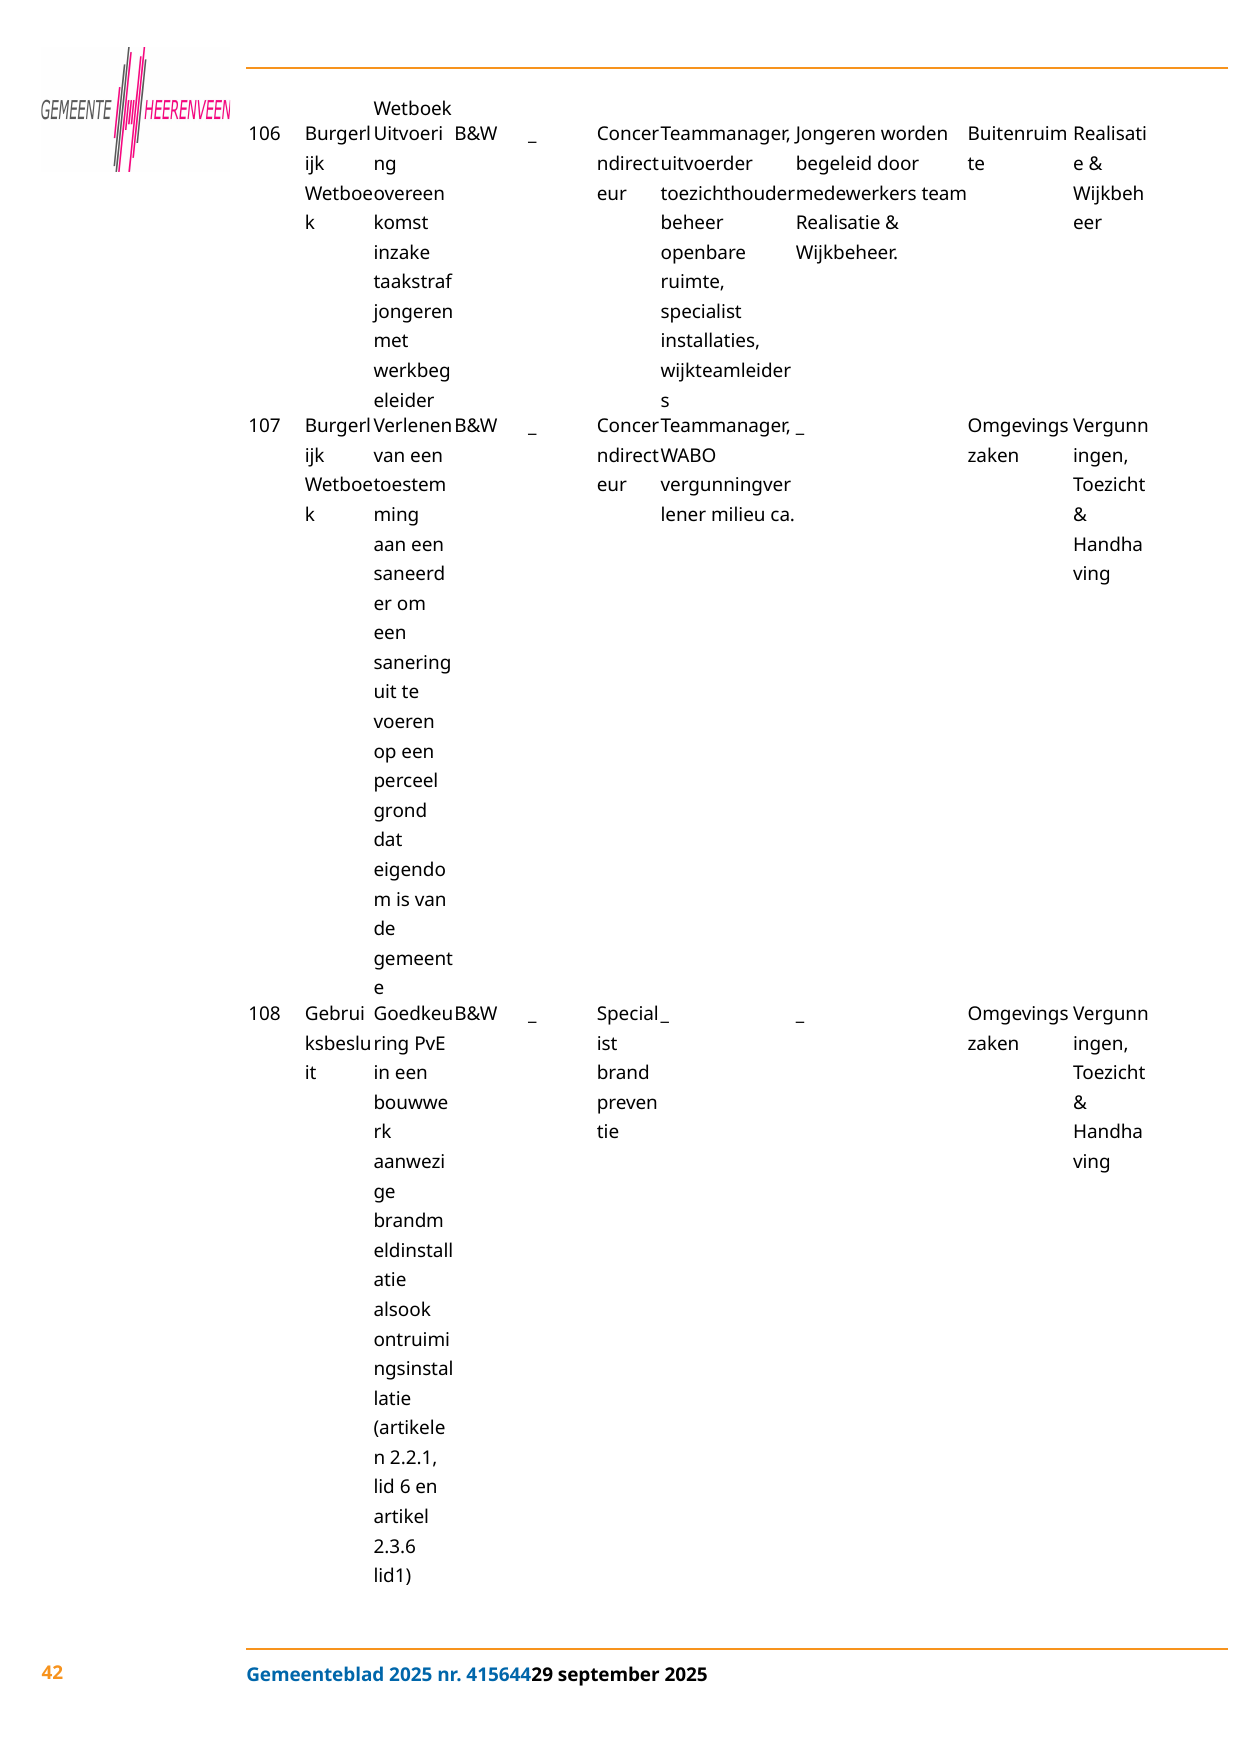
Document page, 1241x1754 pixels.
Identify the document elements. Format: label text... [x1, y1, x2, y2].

table_cell 106 [248, 121, 304, 412]
table_cell 107 [248, 413, 304, 1000]
table_cell 108 [248, 1000, 304, 1588]
table_cell [305, 95, 373, 121]
table_cell Vergunningen, Toezicht & Handhaving [1073, 1000, 1152, 1588]
table_cell Gebruiksbesluit [305, 1000, 373, 1588]
table_cell [597, 95, 660, 121]
table_cell [660, 95, 796, 121]
table_cell Omgevingszaken [968, 1000, 1073, 1588]
table_cell Vergunningen, Toezicht & Handhaving [1073, 413, 1152, 1000]
table_cell Specialist brandpreventie [597, 1000, 660, 1588]
table_cell Concerndirecteur [597, 413, 660, 1000]
table_cell B&W [454, 413, 528, 1000]
table_cell _ [528, 413, 597, 1000]
table_cell [796, 95, 967, 121]
table_cell Omgevingszaken [968, 413, 1073, 1000]
table_cell Teammanager, WABO vergunningverlener milieu ca. [660, 413, 796, 1000]
table_cell [248, 95, 304, 121]
table_cell Realisatie & Wijkbeheer [1073, 121, 1152, 412]
table_cell Burgerlijk Wetboek [305, 121, 373, 412]
table_cell Teammanager, uitvoerder toezichthouder beheer openbare ruimte, specialist installaties, wijkteamleiders [660, 121, 796, 412]
table_cell _ [796, 1000, 967, 1588]
table_cell [528, 95, 597, 121]
table_cell Buitenruimte [968, 121, 1073, 412]
table_cell _ [796, 413, 967, 1000]
table_cell B&W [454, 121, 528, 412]
table_cell Goedkeuring PvE in een bouwwerk aanwezige brandmeldinstallatie alsook ontruimingsinstallatie (artikelen 2.2.1, lid 6 en artikel 2.3.6 lid1) [373, 1000, 454, 1588]
table_cell _ [660, 1000, 796, 1588]
table_cell Uitvoering overeenkomst inzake taakstraf jongeren met werkbegeleider [373, 121, 454, 412]
table_cell [1073, 95, 1152, 121]
table_cell Jongeren worden begeleid door medewerkers team Realisatie & Wijkbeheer. [796, 121, 967, 412]
table_cell [968, 95, 1073, 121]
table_cell Concerndirecteur [597, 121, 660, 412]
table_cell Burgerlijk Wetboek [305, 413, 373, 1000]
picture [41, 47, 231, 172]
table_cell _ [528, 1000, 597, 1588]
table_cell B&W [454, 1000, 528, 1588]
table_cell Wetboek [373, 95, 454, 121]
table_cell Verlenen van een toestemming aan een saneerder om een sanering uit te voeren op een perceel grond dat eigendom is van de gemeente [373, 413, 454, 1000]
table_cell [454, 95, 528, 121]
table_cell _ [528, 121, 597, 412]
